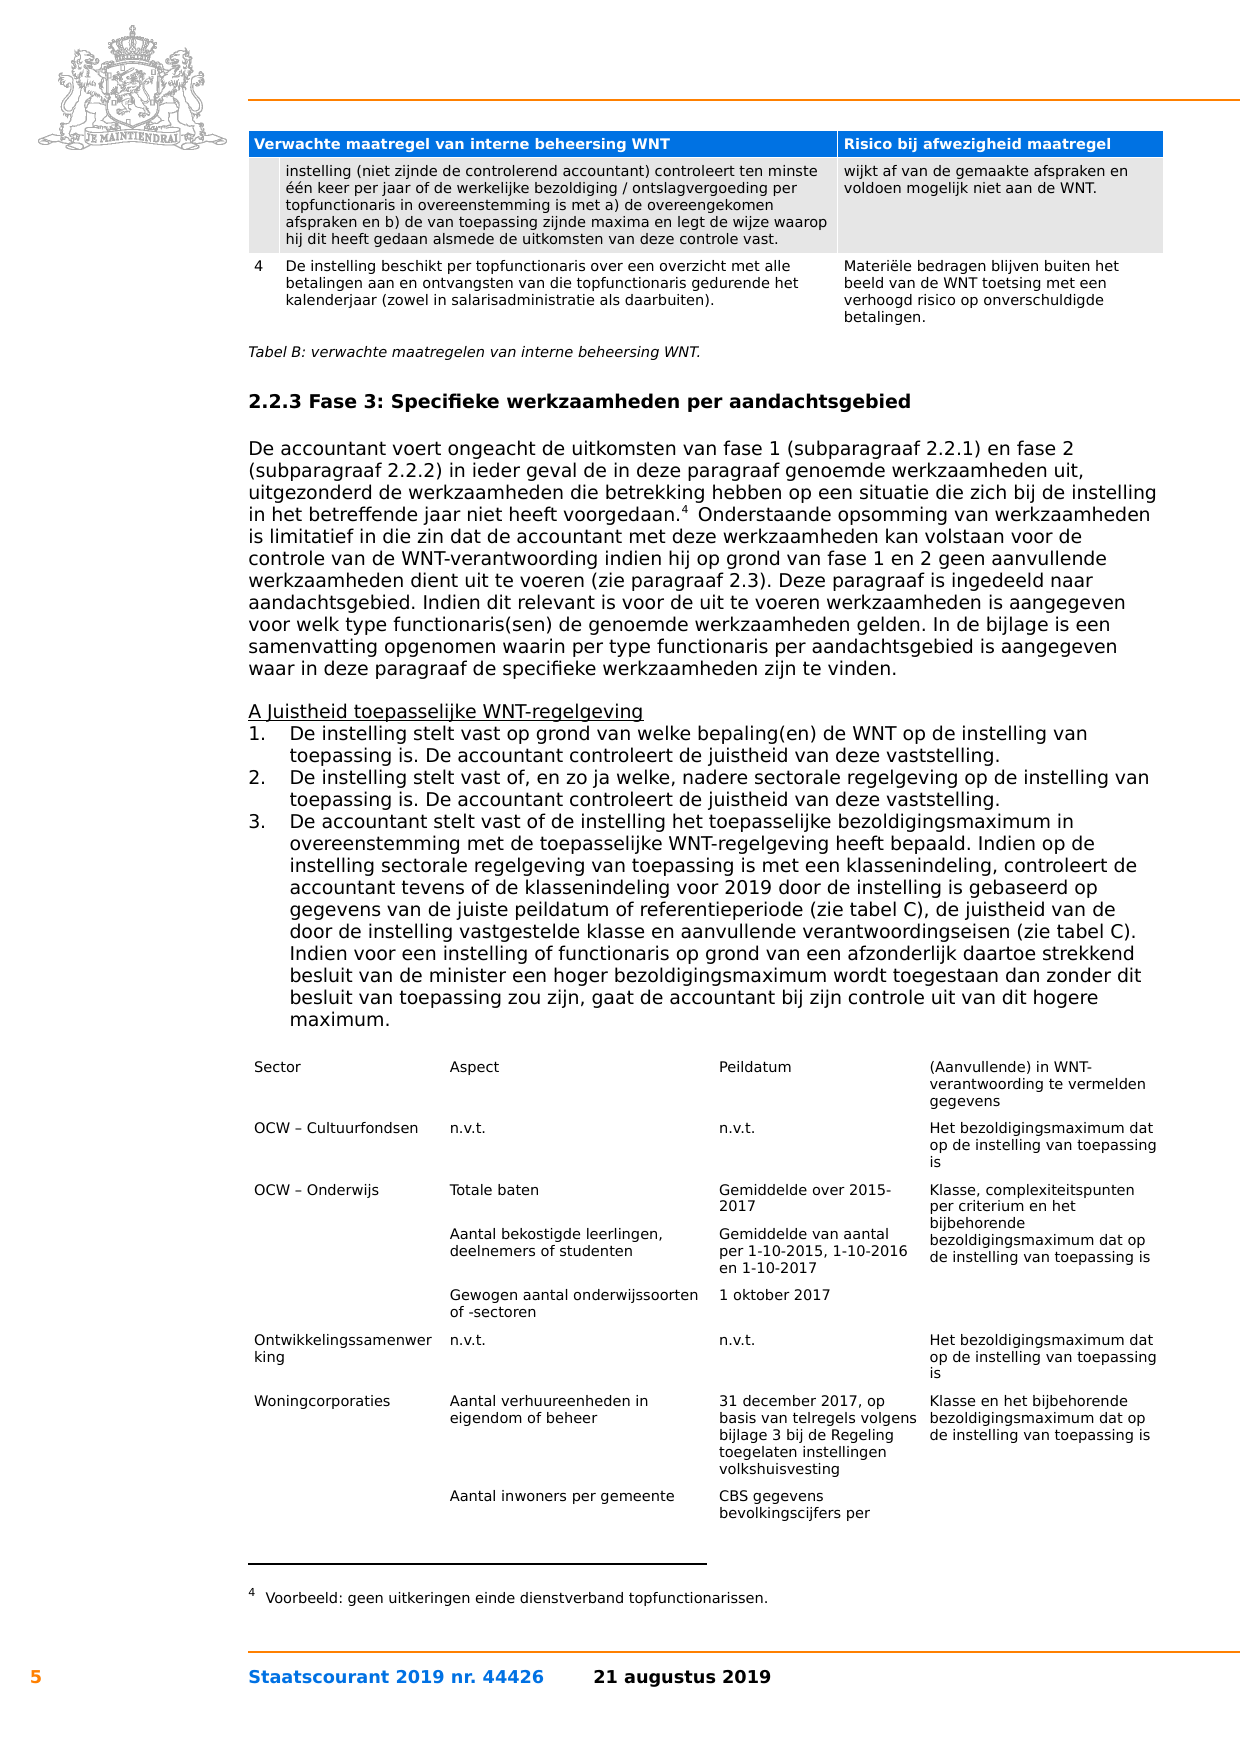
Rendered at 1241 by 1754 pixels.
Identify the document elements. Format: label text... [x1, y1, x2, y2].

table_cell [249, 158, 279, 253]
table_cell Het bezoldigingsmaximum dat op de instelling van toepassing is [924, 1115, 1163, 1176]
table_cell OCW – Cultuurfondsen [249, 1115, 443, 1176]
table_cell wijkt af van de gemaakte afspraken en voldoen mogelijk niet aan de WNT. [838, 158, 1163, 253]
table_cell Gemiddelde van aantal per 1-10-2015, 1-10-2016 en 1-10-2017 [714, 1221, 923, 1281]
text 1. De instelling stelt vast op grond van welke bepaling(en) de WNT op de instelling van toepassing is. De accountant controleert de juistheid van deze vaststelling. [248, 723, 1163, 767]
table_cell De instelling beschikt per topfunctionaris over een overzicht met alle betalingen aan en ontvangsten van die topfunctionaris gedurende het kalenderjaar (zowel in salarisadministratie als daarbuiten). [280, 254, 837, 331]
table_cell Klasse, complexiteitspunten per criterium en het bijbehorende bezoldigingsmaximum dat op de instelling van toepassing is [924, 1177, 1163, 1326]
table_cell Aantal bekostigde leerlingen, deelnemers of studenten [444, 1221, 713, 1281]
table_cell Gemiddelde over 2015-2017 [714, 1177, 923, 1220]
table_cell Tabel B: verwachte maatregelen van interne beheersing WNT. [248, 332, 1163, 361]
table_cell Klasse en het bijbehorende bezoldigingsmaximum dat op de instelling van toepassing is [924, 1388, 1163, 1527]
table_cell n.v.t. [444, 1327, 713, 1387]
text 2. De instelling stelt vast of, en zo ja welke, nadere sectorale regelgeving op de instelling van toepassing is. De accountant controleert de juistheid van deze vaststelling. [248, 767, 1163, 811]
table_cell 31 december 2017, op basis van telregels volgens bijlage 3 bij de Regeling toegelaten instellingen volkshuisvesting [714, 1388, 923, 1482]
table_cell 1 oktober 2017 [714, 1283, 923, 1326]
table_cell instelling (niet zijnde de controlerend accountant) controleert ten minste één keer per jaar of de werkelijke bezoldiging / ontslagvergoeding per topfunctionaris in overeenstemming is met a) de overeengekomen afspraken en b) de van toepassing zijnde maxima en legt de wijze waarop hij dit heeft gedaan alsmede de uitkomsten van deze controle vast. [280, 158, 837, 253]
table_header Sector [249, 1054, 443, 1114]
subtitle A Juistheid toepasselijke WNT-regelgeving [248, 701, 1163, 723]
table_header Verwachte maatregel van interne beheersing WNT [249, 131, 837, 157]
table_cell n.v.t. [714, 1327, 923, 1387]
table_header (Aanvullende) in WNT-verantwoording te vermelden gegevens [924, 1054, 1163, 1114]
table_header Risico bij afwezigheid maatregel [838, 131, 1163, 157]
table_cell Woningcorporaties [249, 1388, 443, 1527]
table_cell Totale baten [444, 1177, 713, 1220]
table_cell Aantal inwoners per gemeente [444, 1484, 713, 1527]
text De accountant voert ongeacht de uitkomsten van fase 1 (subparagraaf 2.2.1) en fase 2 (subparagraaf 2.2.2) in ieder geval de in deze paragraaf genoemde werkzaamheden uit, uitgezonderd de werkzaamheden die betrekking hebben op een situatie die zich bij de instelling in het betreffende jaar niet heeft voorgedaan. Onderstaande opsomming van werkzaamheden is limitatief in die zin dat de accountant met deze werkzaamheden kan volstaan voor de controle van de WNT-verantwoording indien hij op grond van fase 1 en 2 geen aanvullende werkzaamheden dient uit te voeren (zie paragraaf 2.3). Deze paragraaf is ingedeeld naar aandachtsgebied. Indien dit relevant is voor de uit te voeren werkzaamheden is aangegeven voor welk type functionaris(sen) de genoemde werkzaamheden gelden. In de bijlage is een samenvatting opgenomen waarin per type functionaris per aandachtsgebied is aangegeven waar in deze paragraaf de specifieke werkzaamheden zijn te vinden. [248, 438, 1163, 679]
text Voorbeeld: geen uitkeringen einde dienstverband topfunctionarissen. [248, 1586, 1163, 1608]
table_cell CBS gegevens bevolkingscijfers per [714, 1484, 923, 1527]
table_cell Ontwikkelingssamenwerking [249, 1327, 443, 1387]
text 3. De accountant stelt vast of de instelling het toepasselijke bezoldigingsmaximum in overeenstemming met de toepasselijke WNT-regelgeving heeft bepaald. Indien op de instelling sectorale regelgeving van toepassing is met een klassenindeling, controleert de accountant tevens of de klassenindeling voor 2019 door de instelling is gebaseerd op gegevens van de juiste peildatum of referentieperiode (zie tabel C), de juistheid van de door de instelling vastgestelde klasse en aanvullende verantwoordingseisen (zie tabel C). Indien voor een instelling of functionaris op grond van een afzonderlijk daartoe strekkend besluit van de minister een hoger bezoldigingsmaximum wordt toegestaan dan zonder dit besluit van toepassing zou zijn, gaat de accountant bij zijn controle uit van dit hogere maximum. [248, 811, 1163, 1031]
table_header Peildatum [714, 1054, 923, 1114]
table_cell Materiële bedragen blijven buiten het beeld van de WNT toetsing met een verhoogd risico op onverschuldigde betalingen. [838, 254, 1163, 331]
table_cell 4 [249, 254, 279, 331]
subtitle 2.2.3 Fase 3: Specifieke werkzaamheden per aandachtsgebied [248, 391, 1163, 413]
table_cell OCW – Onderwijs [249, 1177, 443, 1326]
table_cell n.v.t. [714, 1115, 923, 1176]
picture [38, 25, 227, 150]
table_cell n.v.t. [444, 1115, 713, 1176]
table_cell Aantal verhuureenheden in eigendom of beheer [444, 1388, 713, 1482]
table_cell Gewogen aantal onderwijssoorten of -sectoren [444, 1283, 713, 1326]
table_cell Het bezoldigingsmaximum dat op de instelling van toepassing is [924, 1327, 1163, 1387]
table_header Aspect [444, 1054, 713, 1114]
